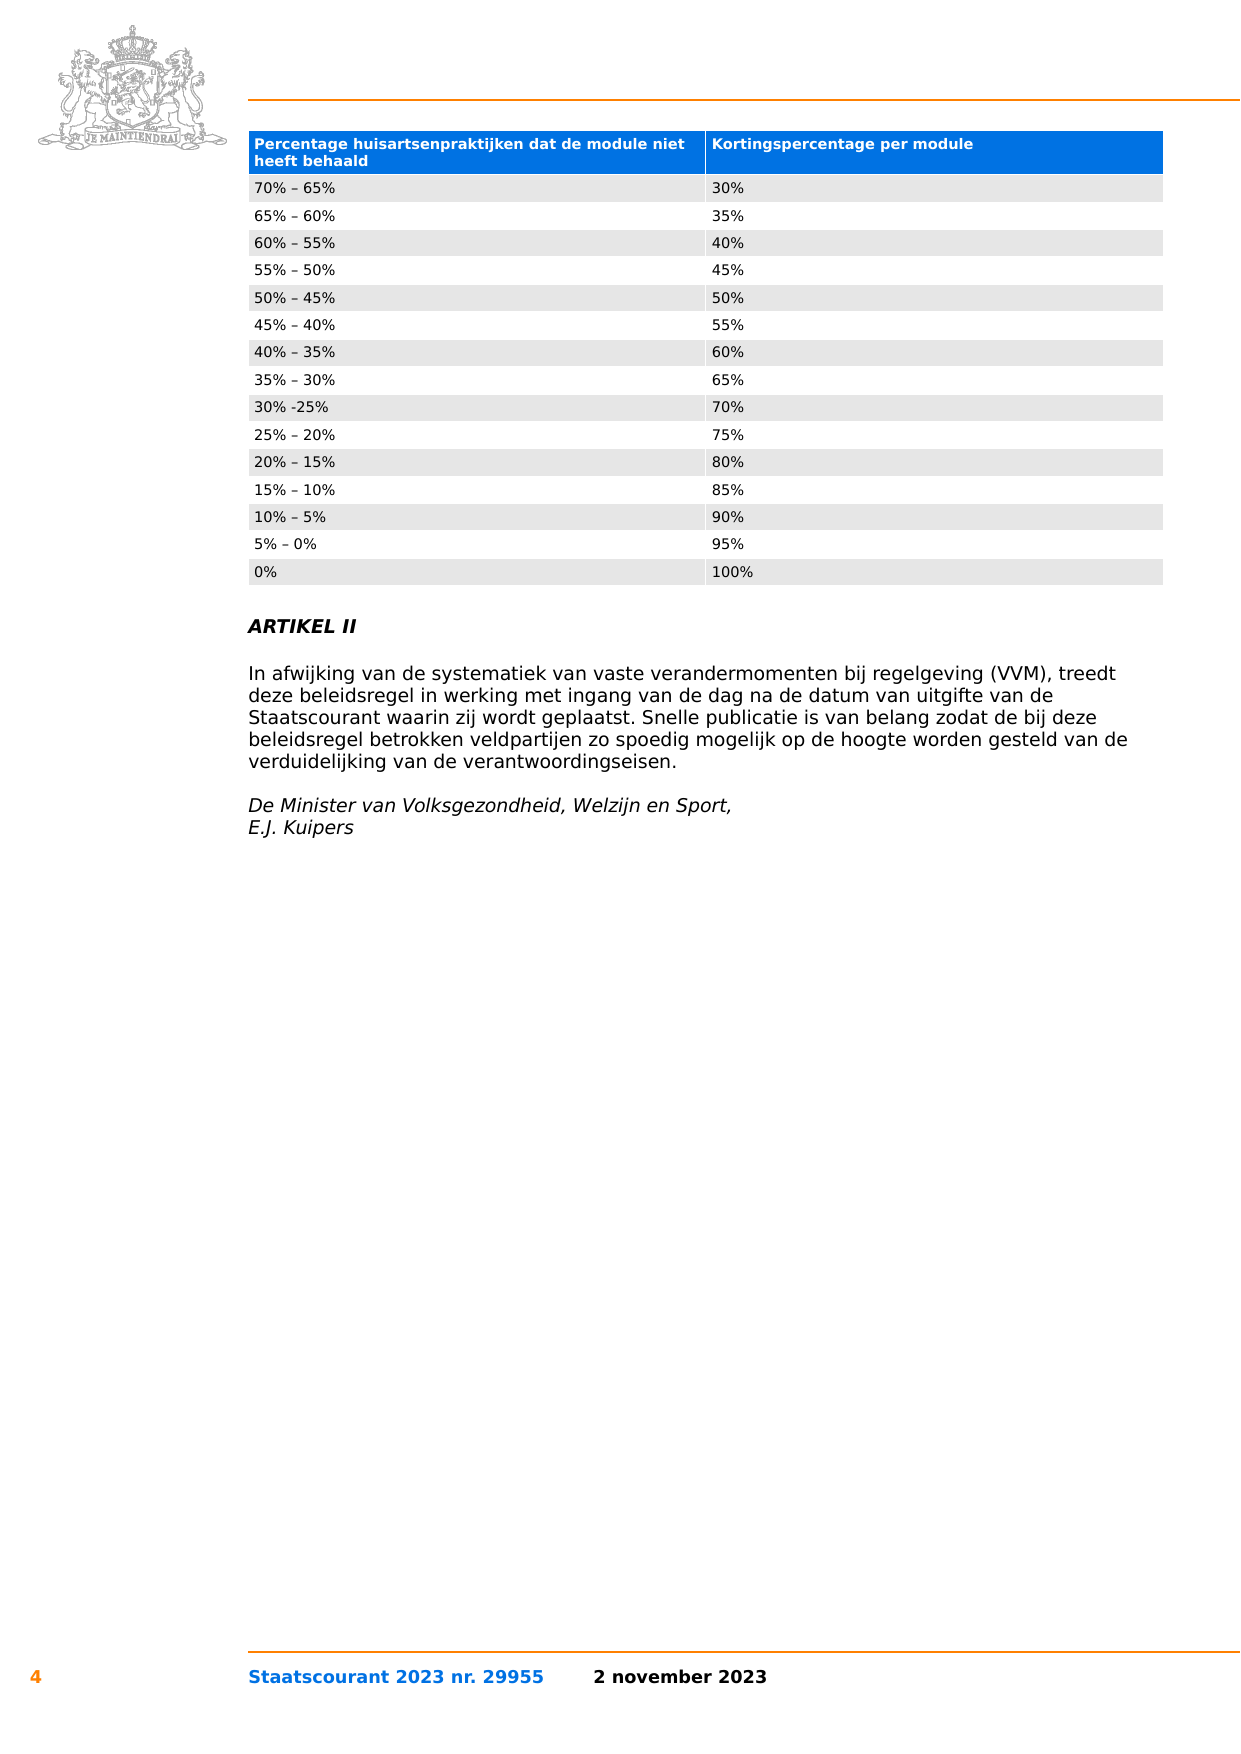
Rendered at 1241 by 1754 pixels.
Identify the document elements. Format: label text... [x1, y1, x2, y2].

table_cell 60% – 55% [249, 230, 705, 256]
table_cell 75% [706, 422, 1163, 448]
table_cell 35% – 30% [249, 367, 705, 393]
table_cell 65% [706, 367, 1163, 393]
table_cell 55% [706, 312, 1163, 339]
picture [38, 25, 227, 150]
text In afwijking van de systematiek van vaste verandermomenten bij regelgeving (VVM), treedt deze beleidsregel in werking met ingang van de dag na de datum van uitgifte van de Staatscourant waarin zij wordt geplaatst. Snelle publicatie is van belang zodat de bij deze beleidsregel betrokken veldpartijen zo spoedig mogelijk op de hoogte worden gesteld van de verduidelijking van de verantwoordingseisen. [248, 663, 1163, 773]
table_cell 30% [706, 175, 1163, 202]
table_cell 35% [706, 203, 1163, 229]
table_cell 0% [249, 559, 705, 585]
table_cell 5% – 0% [249, 531, 705, 558]
table_cell 50% [706, 285, 1163, 311]
table_cell 70% [706, 395, 1163, 421]
table_cell 95% [706, 531, 1163, 558]
table_cell 25% – 20% [249, 422, 705, 448]
table_cell 20% – 15% [249, 449, 705, 476]
table_cell 40% – 35% [249, 340, 705, 366]
table_cell 80% [706, 449, 1163, 476]
table_cell 10% – 5% [249, 504, 705, 530]
table_cell 85% [706, 477, 1163, 503]
subtitle ARTIKEL II [248, 616, 1163, 638]
table_cell 30% -25% [249, 395, 705, 421]
table_cell 15% – 10% [249, 477, 705, 503]
table_cell 60% [706, 340, 1163, 366]
text De Minister van Volksgezondheid, Welzijn en Sport, E.J. Kuipers [248, 795, 1163, 839]
table_cell 65% – 60% [249, 203, 705, 229]
table_header Kortingspercentage per module [706, 131, 1163, 174]
table_cell 70% – 65% [249, 175, 705, 202]
table_cell 90% [706, 504, 1163, 530]
table_cell 100% [706, 559, 1163, 585]
table_cell 55% – 50% [249, 258, 705, 284]
table_cell 40% [706, 230, 1163, 256]
table_cell 45% [706, 258, 1163, 284]
table_header Percentage huisartsenpraktijken dat de module niet heeft behaald [249, 131, 705, 174]
table_cell 50% – 45% [249, 285, 705, 311]
table_cell 45% – 40% [249, 312, 705, 339]
